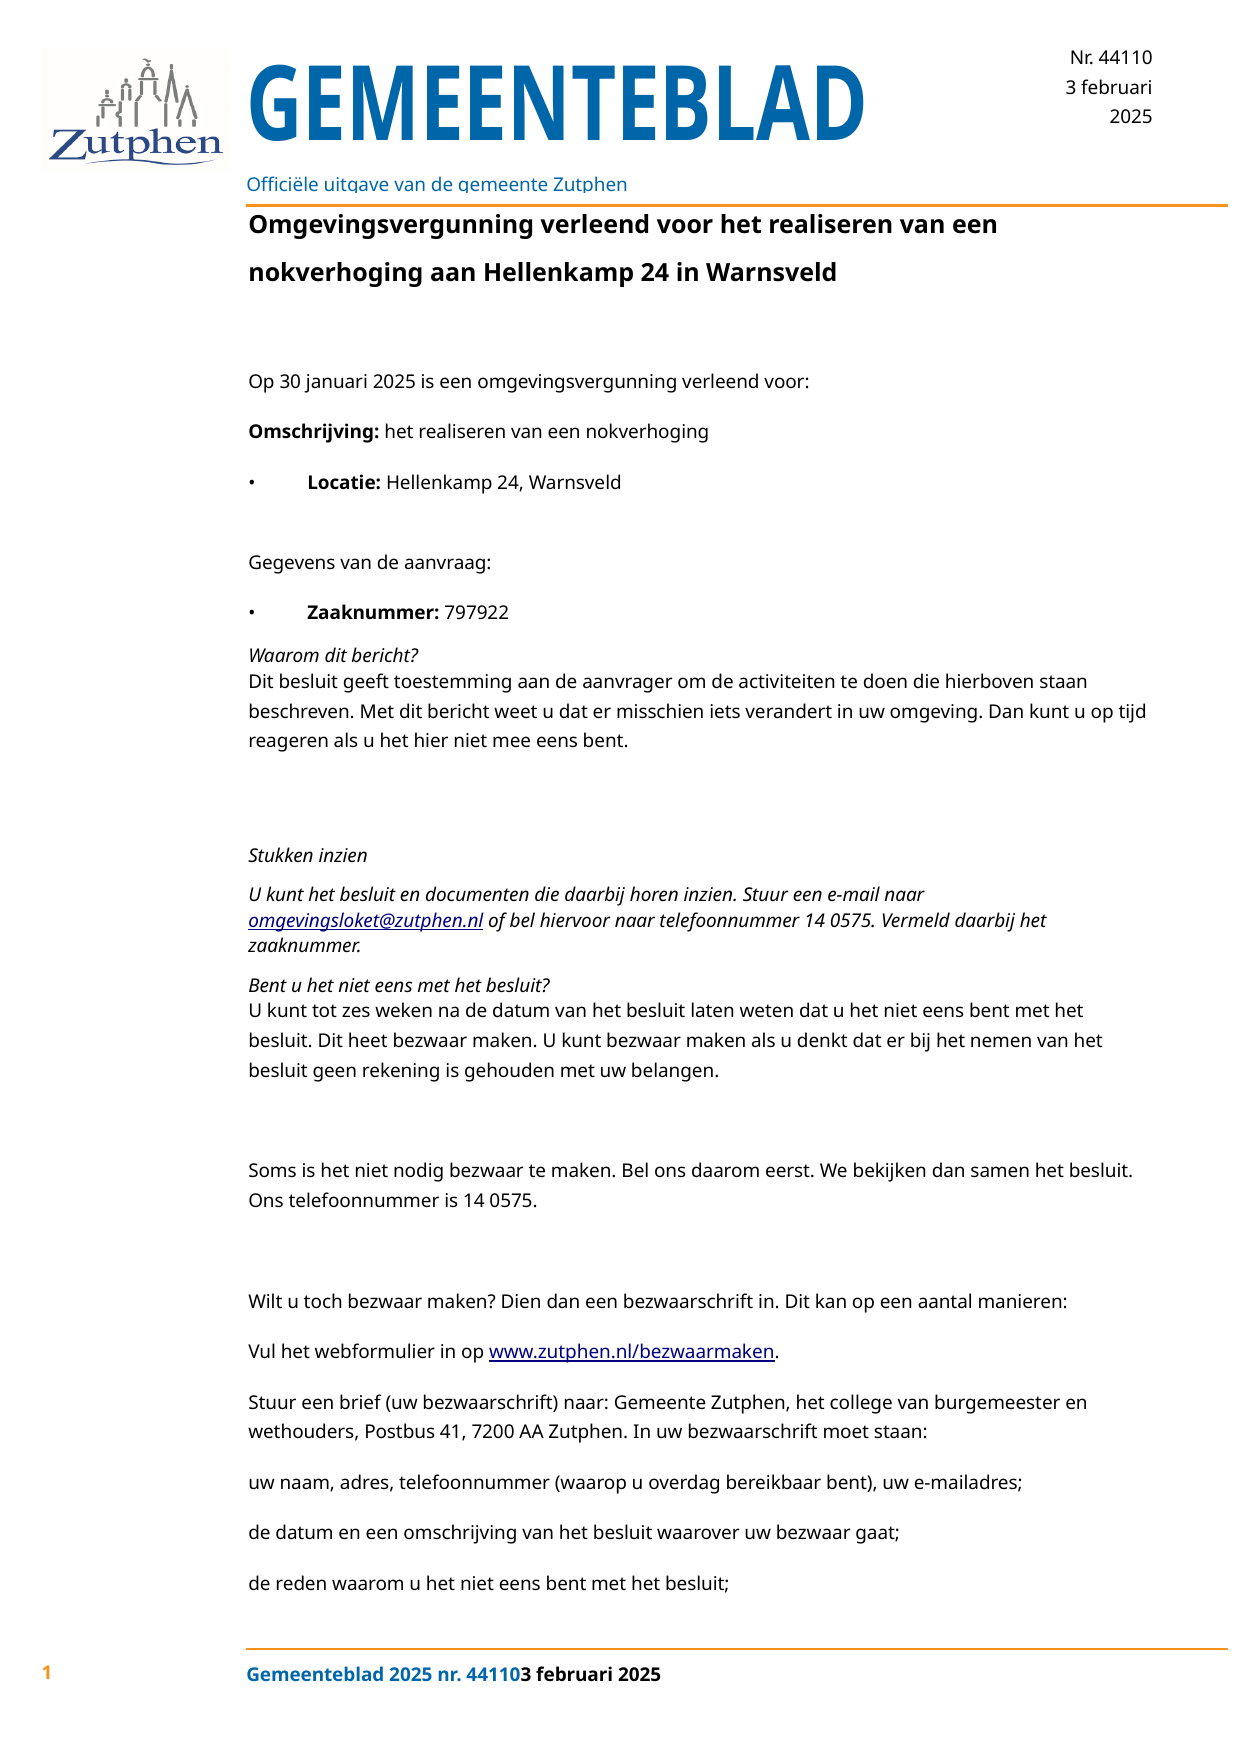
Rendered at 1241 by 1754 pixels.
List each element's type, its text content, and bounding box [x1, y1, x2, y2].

text Bent u het niet eens met het besluit? [248, 972, 1152, 998]
list Locatie: Hellenkamp 24, Warnsveld [248, 469, 1152, 495]
text Soms is het niet nodig bezwaar te maken. Bel ons daarom eerst. We bekijken dan samen het besluit. Ons telefoonnummer is 14 0575. [248, 1158, 1152, 1213]
text Wilt u toch bezwaar maken? Dien dan een bezwaarschrift in. Dit kan op een aantal manieren: [248, 1288, 1152, 1314]
text U kunt het besluit en documenten die daarbij horen inzien. Stuur een e-mail naar omgevingsloket@zutphen.nl of bel hiervoor naar telefoonnummer 14 0575. Vermeld daarbij het zaaknummer. [248, 881, 1152, 958]
text uw naam, adres, telefoonnummer (waarop u overdag bereikbaar bent), uw e-mailadres; [248, 1469, 1152, 1495]
list Zaaknummer: 797922 [248, 599, 1152, 625]
text Stuur een brief (uw bezwaarschrift) naar: Gemeente Zutphen, het college van burgemeester en wethouders, Postbus 41, 7200 AA Zutphen. In uw bezwaarschrift moet staan: [248, 1389, 1152, 1444]
text Gegevens van de aanvraag: [248, 549, 1152, 575]
text U kunt tot zes weken na de datum van het besluit laten weten dat u het niet eens bent met het besluit. Dit heet bezwaar maken. U kunt bezwaar maken als u denkt dat er bij het nemen van het besluit geen rekening is gehouden met uw belangen. [248, 998, 1152, 1083]
text Stukken inzien [248, 842, 1152, 868]
picture [41, 47, 231, 172]
text Waarom dit bericht? [248, 643, 1152, 668]
text Omschrijving: het realiseren van een nokverhoging [248, 419, 1152, 444]
text Op 30 januari 2025 is een omgevingsvergunning verleend voor: [248, 368, 1152, 394]
text de reden waarom u het niet eens bent met het besluit; [248, 1570, 1152, 1596]
text Vul het webformulier in op www.zutphen.nl/bezwaarmaken. [248, 1338, 1152, 1364]
text Dit besluit geeft toestemming aan de aanvrager om de activiteiten te doen die hierboven staan beschreven. Met dit bericht weet u dat er misschien iets verandert in uw omgeving. Dan kunt u op tijd reageren als u het hier niet mee eens bent. [248, 668, 1152, 753]
text de datum en een omschrijving van het besluit waarover uw bezwaar gaat; [248, 1519, 1152, 1545]
text Omgevingsvergunning verleend voor het realiseren van een nokverhoging aan Hellenkamp 24 in Warnsveld [248, 207, 1152, 288]
